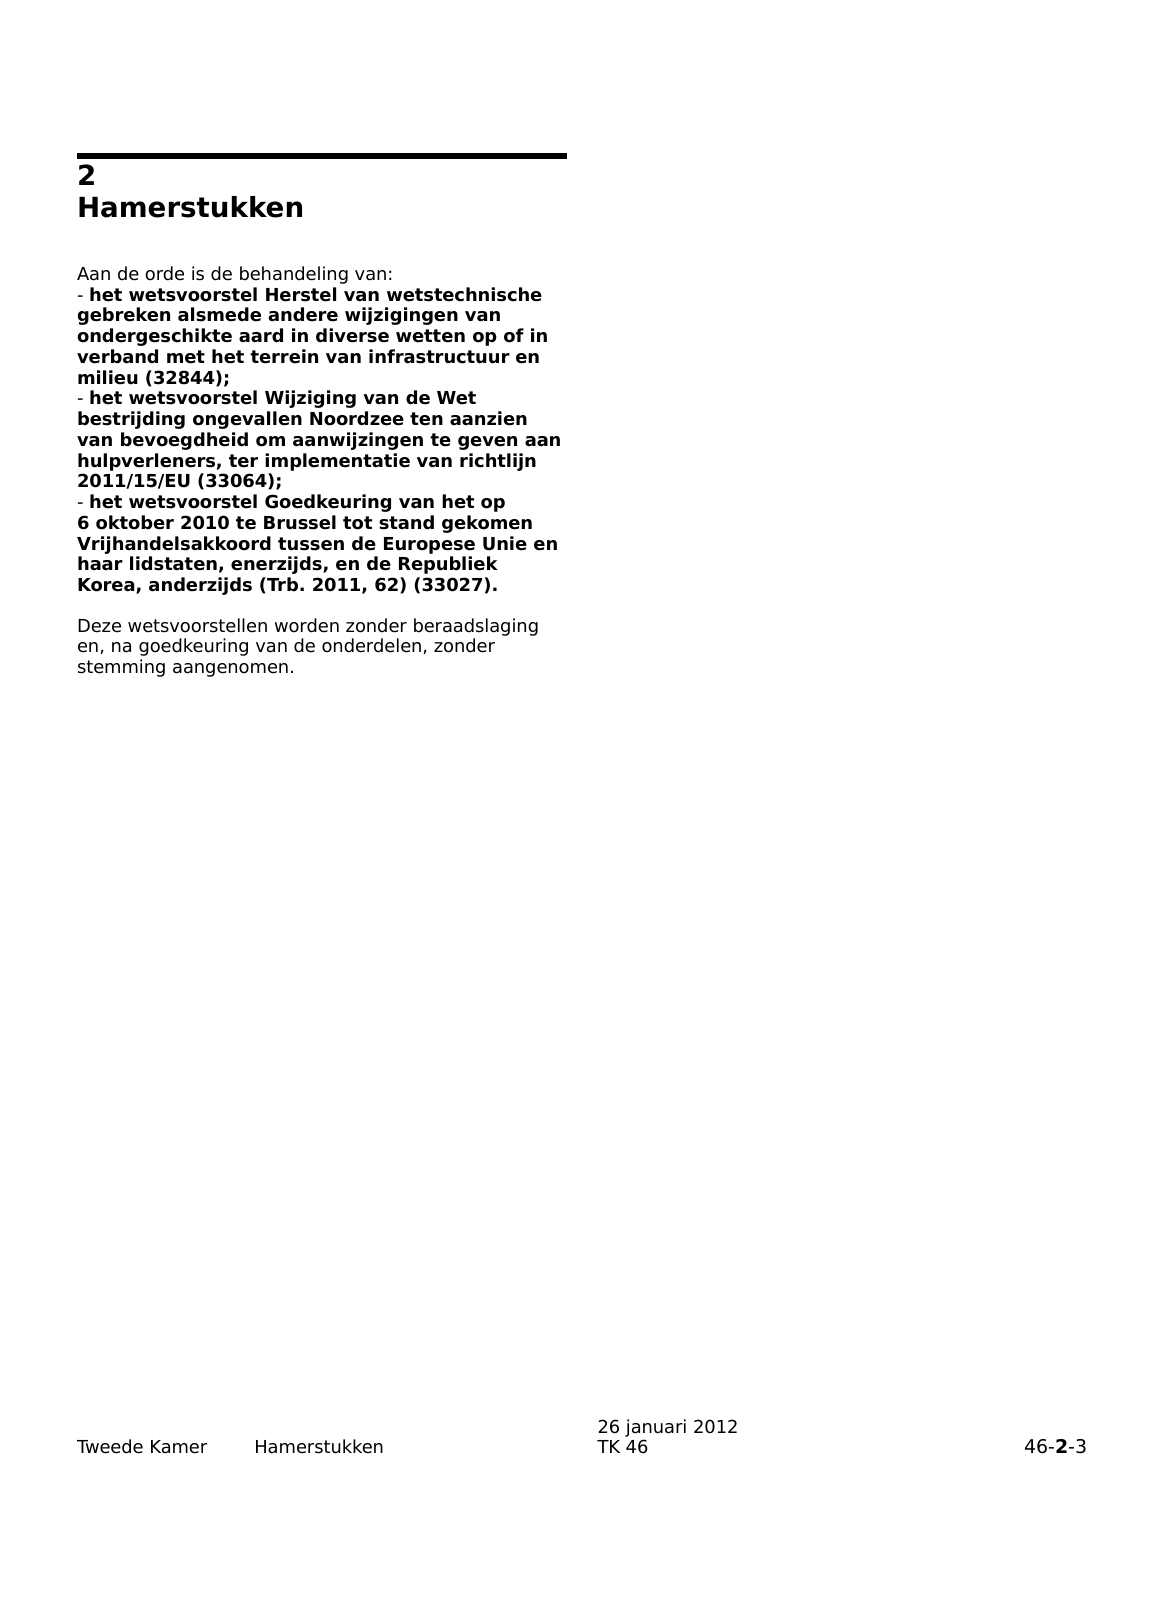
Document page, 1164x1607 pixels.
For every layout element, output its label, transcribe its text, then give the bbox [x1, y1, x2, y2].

title 2 Hamerstukken [77, 159, 567, 224]
text - het wetsvoorstel Wijziging van de Wet bestrijding ongevallen Noordzee ten aanzien van bevoegdheid om aanwijzingen te geven aan hulpverleners, ter implementatie van richtlijn 2011/15/EU (33064); [77, 388, 567, 492]
text - het wetsvoorstel Herstel van wetstechnische gebreken alsmede andere wijzigingen van ondergeschikte aard in diverse wetten op of in verband met het terrein van infrastructuur en milieu (32844); [77, 284, 567, 388]
text - het wetsvoorstel Goedkeuring van het op 6 oktober 2010 te Brussel tot stand gekomen Vrijhandelsakkoord tussen de Europese Unie en haar lidstaten, enerzijds, en de Republiek Korea, anderzijds (Trb. 2011, 62) (33027). [77, 492, 567, 596]
text Deze wetsvoorstellen worden zonder beraadslaging en, na goedkeuring van de onderdelen, zonder stemming aangenomen. [77, 616, 567, 678]
text Aan de orde is de behandeling van: [77, 264, 567, 284]
